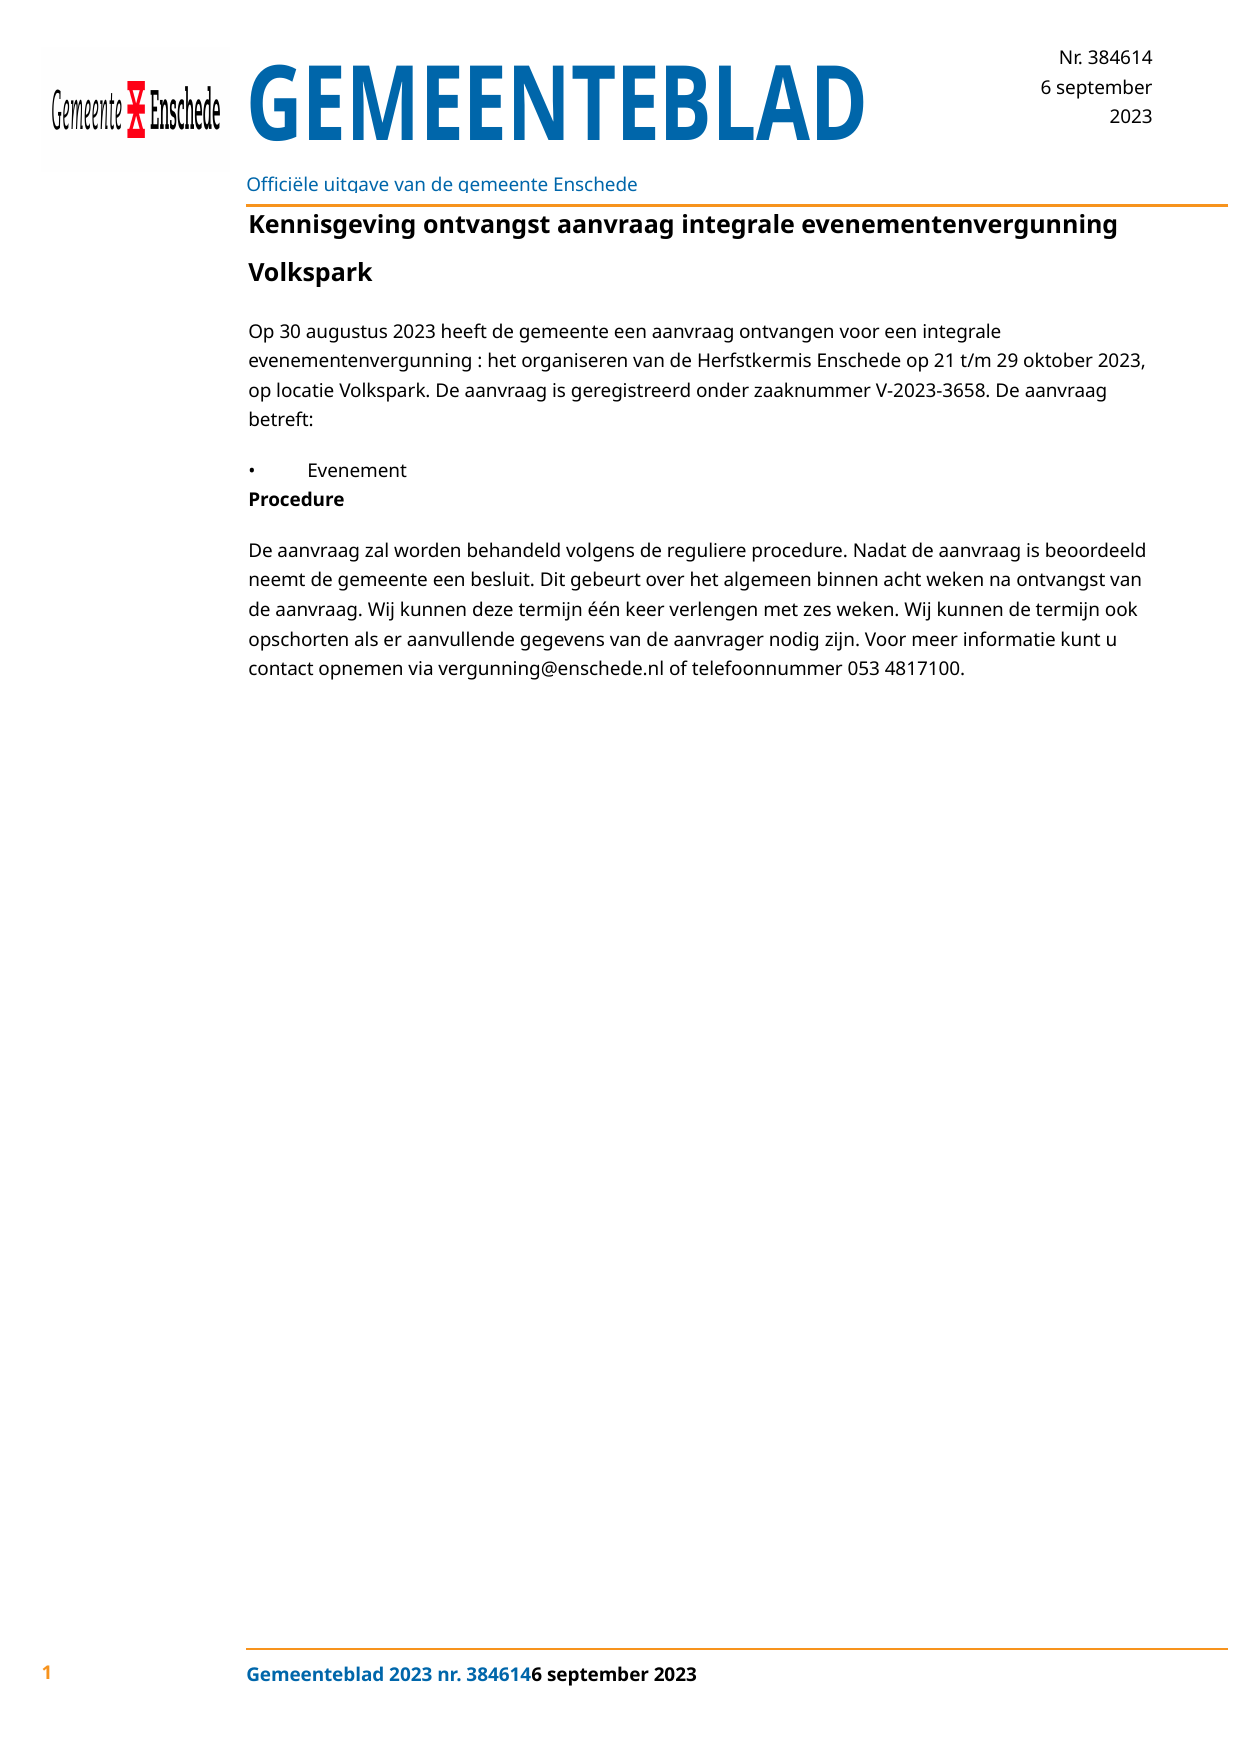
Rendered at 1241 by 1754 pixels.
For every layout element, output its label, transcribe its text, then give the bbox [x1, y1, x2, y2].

text Procedure [248, 487, 1152, 512]
list Evenement [248, 457, 1152, 483]
text De aanvraag zal worden behandeld volgens de reguliere procedure. Nadat de aanvraag is beoordeeld neemt de gemeente een besluit. Dit gebeurt over het algemeen binnen acht weken na ontvangst van de aanvraag. Wij kunnen deze termijn één keer verlengen met zes weken. Wij kunnen de termijn ook opschorten als er aanvullende gegevens van de aanvrager nodig zijn. Voor meer informatie kunt u contact opnemen via vergunning@enschede.nl of telefoonnummer 053 4817100. [248, 537, 1152, 681]
text Kennisgeving ontvangst aanvraag integrale evenementenvergunning Volkspark [248, 207, 1152, 288]
picture [41, 47, 231, 172]
text Op 30 augustus 2023 heeft de gemeente een aanvraag ontvangen voor een integrale evenementenvergunning : het organiseren van de Herfstkermis Enschede op 21 t/m 29 oktober 2023, op locatie Volkspark. De aanvraag is geregistreerd onder zaaknummer V-2023-3658. De aanvraag betreft: [248, 318, 1152, 432]
